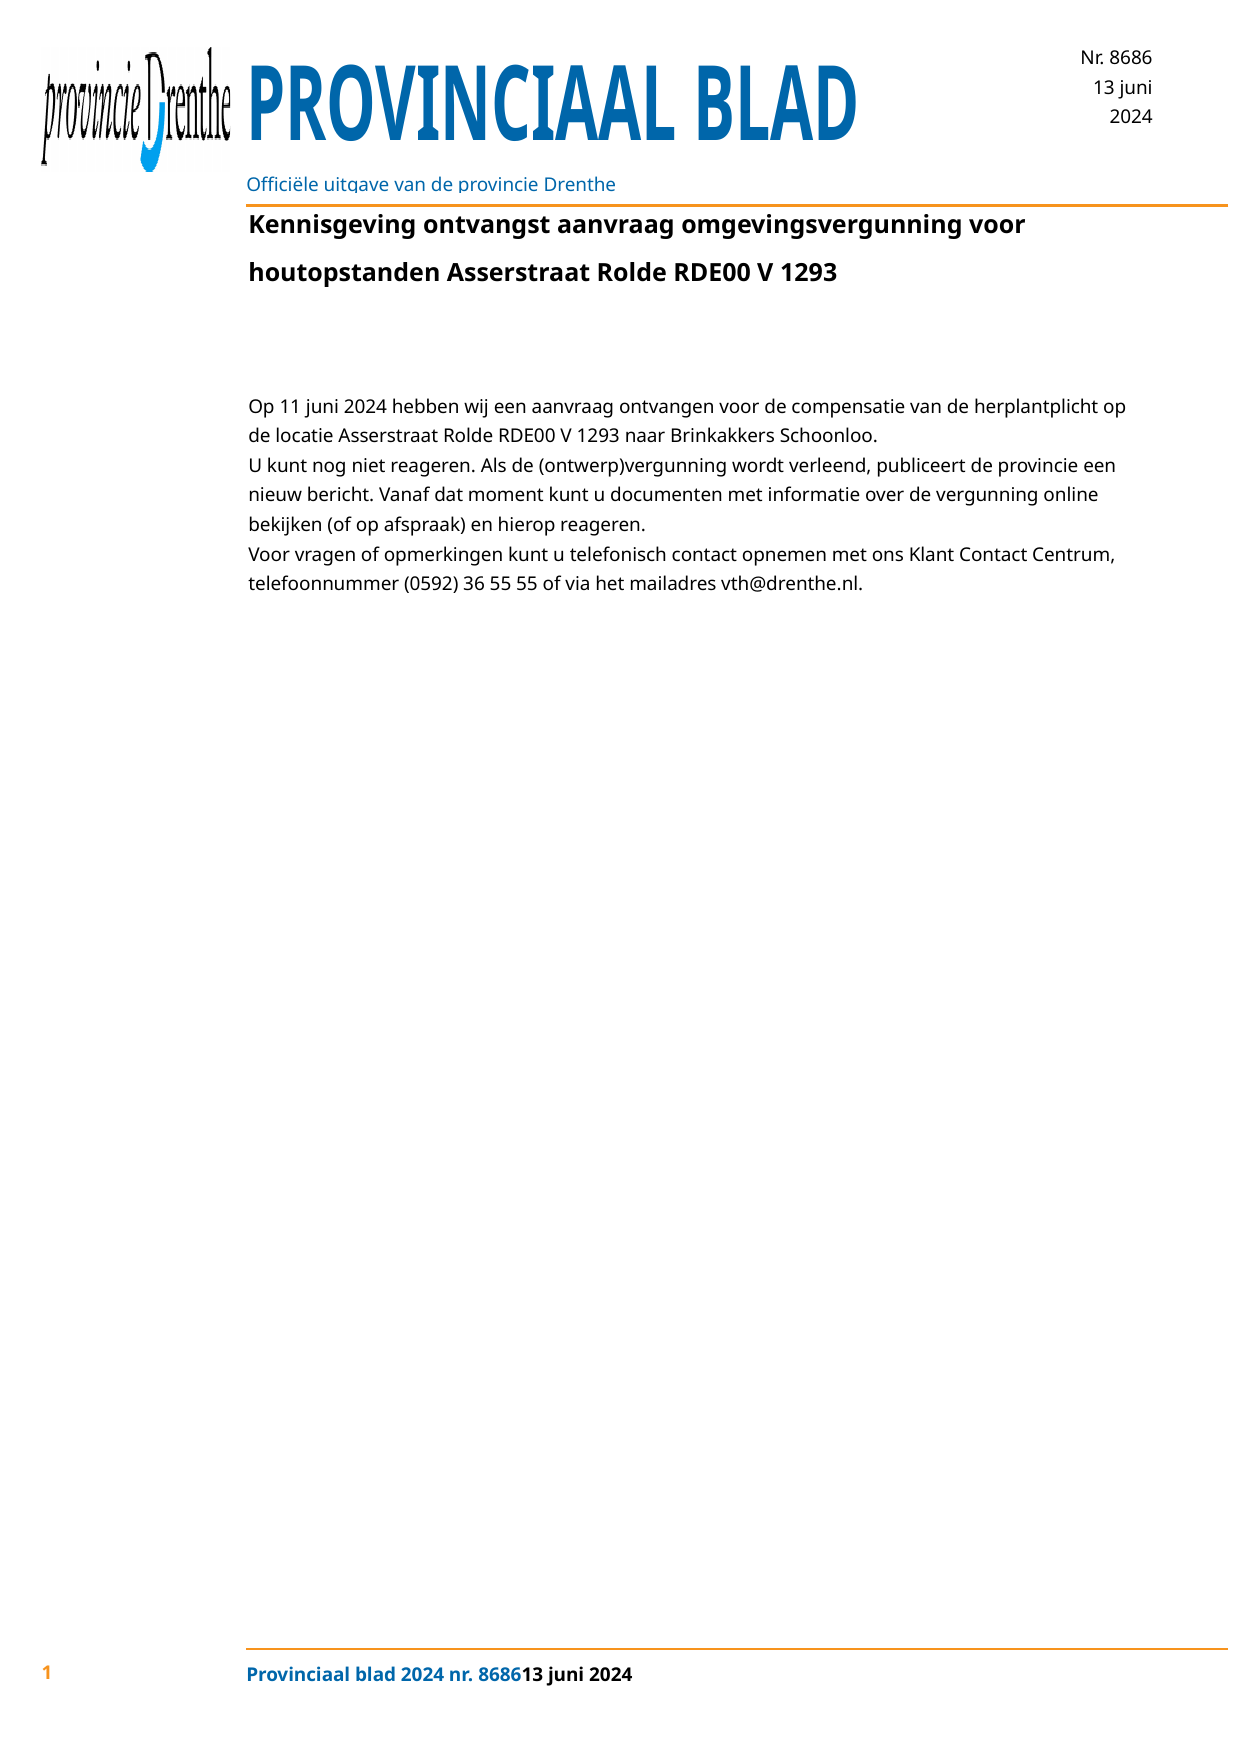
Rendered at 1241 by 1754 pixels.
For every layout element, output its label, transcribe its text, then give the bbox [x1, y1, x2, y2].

text Voor vragen of opmerkingen kunt u telefonisch contact opnemen met ons Klant Contact Centrum, telefoonnummer (0592) 36 55 55 of via het mailadres vth@drenthe.nl. [248, 541, 1152, 596]
text Kennisgeving ontvangst aanvraag omgevingsvergunning voor houtopstanden Asserstraat Rolde RDE00 V 1293 [248, 207, 1152, 288]
picture [41, 47, 231, 172]
text U kunt nog niet reageren. Als de (ontwerp)vergunning wordt verleend, publiceert de provincie een nieuw bericht. Vanaf dat moment kunt u documenten met informatie over de vergunning online bekijken (of op afspraak) en hierop reageren. [248, 452, 1152, 537]
text Op 11 juni 2024 hebben wij een aanvraag ontvangen voor de compensatie van de herplantplicht op de locatie Asserstraat Rolde RDE00 V 1293 naar Brinkakkers Schoonloo. [248, 393, 1152, 448]
